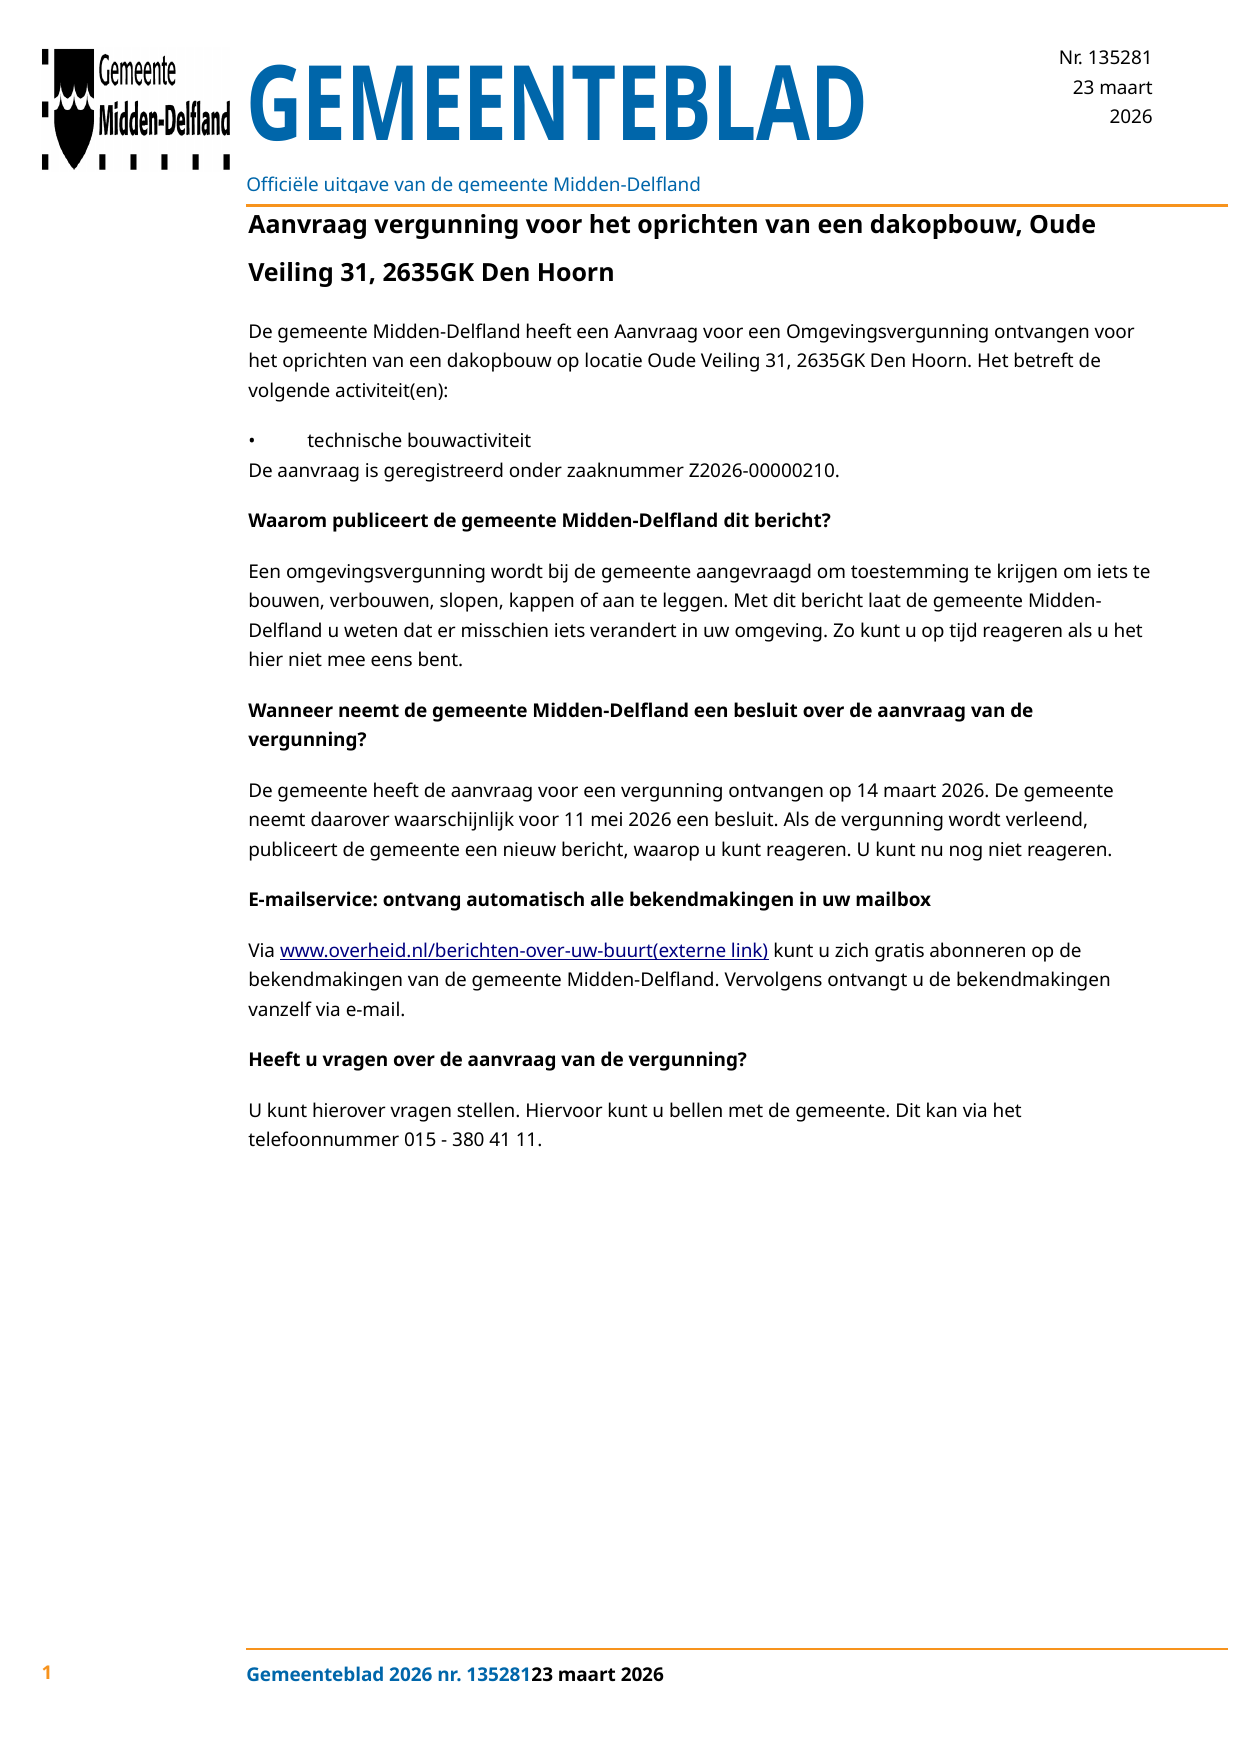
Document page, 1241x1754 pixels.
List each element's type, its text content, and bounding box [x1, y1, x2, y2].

text De aanvraag is geregistreerd onder zaaknummer Z2026-00000210. [248, 457, 1152, 483]
text De gemeente heeft de aanvraag voor een vergunning ontvangen op 14 maart 2026. De gemeente neemt daarover waarschijnlijk voor 11 mei 2026 een besluit. Als de vergunning wordt verleend, publiceert de gemeente een nieuw bericht, waarop u kunt reageren. U kunt nu nog niet reageren. [248, 777, 1152, 862]
text Heeft u vragen over de aanvraag van de vergunning? [248, 1047, 1152, 1072]
text Aanvraag vergunning voor het oprichten van een dakopbouw, Oude Veiling 31, 2635GK Den Hoorn [248, 207, 1152, 288]
picture [41, 47, 231, 172]
text Waarom publiceert de gemeente Midden-Delfland dit bericht? [248, 507, 1152, 533]
text De gemeente Midden-Delfland heeft een Aanvraag voor een Omgevingsvergunning ontvangen voor het oprichten van een dakopbouw op locatie Oude Veiling 31, 2635GK Den Hoorn. Het betreft de volgende activiteit(en): [248, 318, 1152, 403]
list technische bouwactiviteit [248, 427, 1152, 453]
text E-mailservice: ontvang automatisch alle bekendmakingen in uw mailbox [248, 887, 1152, 912]
text Wanneer neemt de gemeente Midden-Delfland een besluit over de aanvraag van de vergunning? [248, 697, 1152, 752]
text U kunt hierover vragen stellen. Hiervoor kunt u bellen met de gemeente. Dit kan via het telefoonnummer 015 - 380 41 11. [248, 1097, 1152, 1152]
text Een omgevingsvergunning wordt bij de gemeente aangevraagd om toestemming te krijgen om iets te bouwen, verbouwen, slopen, kappen of aan te leggen. Met dit bericht laat de gemeente Midden-Delfland u weten dat er misschien iets verandert in uw omgeving. Zo kunt u op tijd reageren als u het hier niet mee eens bent. [248, 558, 1152, 672]
text Via www.overheid.nl/berichten-over-uw-buurt(externe link) kunt u zich gratis abonneren op de bekendmakingen van de gemeente Midden-Delfland. Vervolgens ontvangt u de bekendmakingen vanzelf via e-mail. [248, 937, 1152, 1022]
